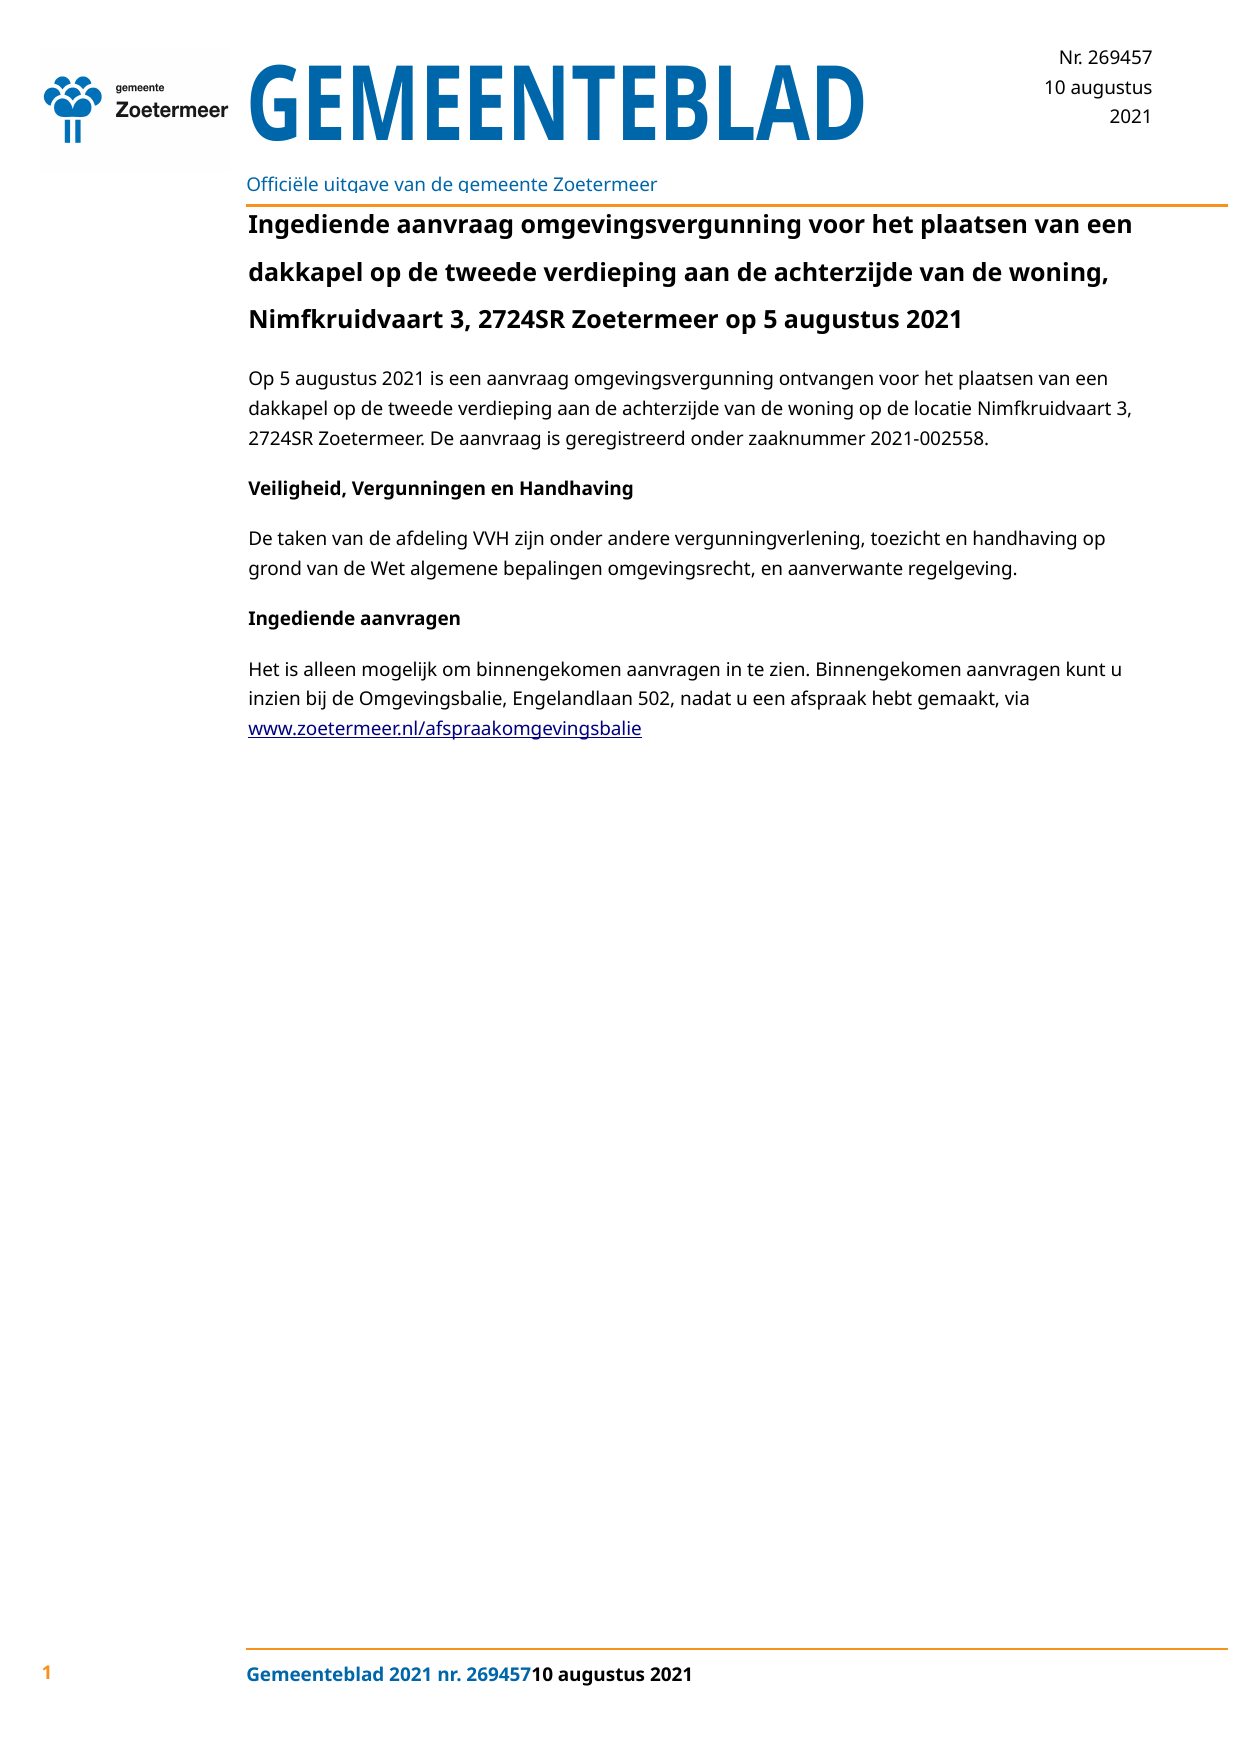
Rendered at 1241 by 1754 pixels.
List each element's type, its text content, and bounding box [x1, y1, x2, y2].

picture [41, 47, 231, 172]
text De taken van de afdeling VVH zijn onder andere vergunningverlening, toezicht en handhaving op grond van de Wet algemene bepalingen omgevingsrecht, en aanverwante regelgeving. [248, 526, 1152, 581]
text Het is alleen mogelijk om binnengekomen aanvragen in te zien. Binnengekomen aanvragen kunt u inzien bij de Omgevingsbalie, Engelandlaan 502, nadat u een afspraak hebt gemaakt, via www.zoetermeer.nl/afspraakomgevingsbalie [248, 656, 1152, 741]
text Ingediende aanvragen [248, 606, 1152, 631]
text Ingediende aanvraag omgevingsvergunning voor het plaatsen van een dakkapel op de tweede verdieping aan de achterzijde van de woning, Nimfkruidvaart 3, 2724SR Zoetermeer op 5 augustus 2021 [248, 207, 1152, 336]
text Veiligheid, Vergunningen en Handhaving [248, 475, 1152, 501]
text Op 5 augustus 2021 is een aanvraag omgevingsvergunning ontvangen voor het plaatsen van een dakkapel op de tweede verdieping aan de achterzijde van de woning op de locatie Nimfkruidvaart 3, 2724SR Zoetermeer. De aanvraag is geregistreerd onder zaaknummer 2021-002558. [248, 366, 1152, 450]
